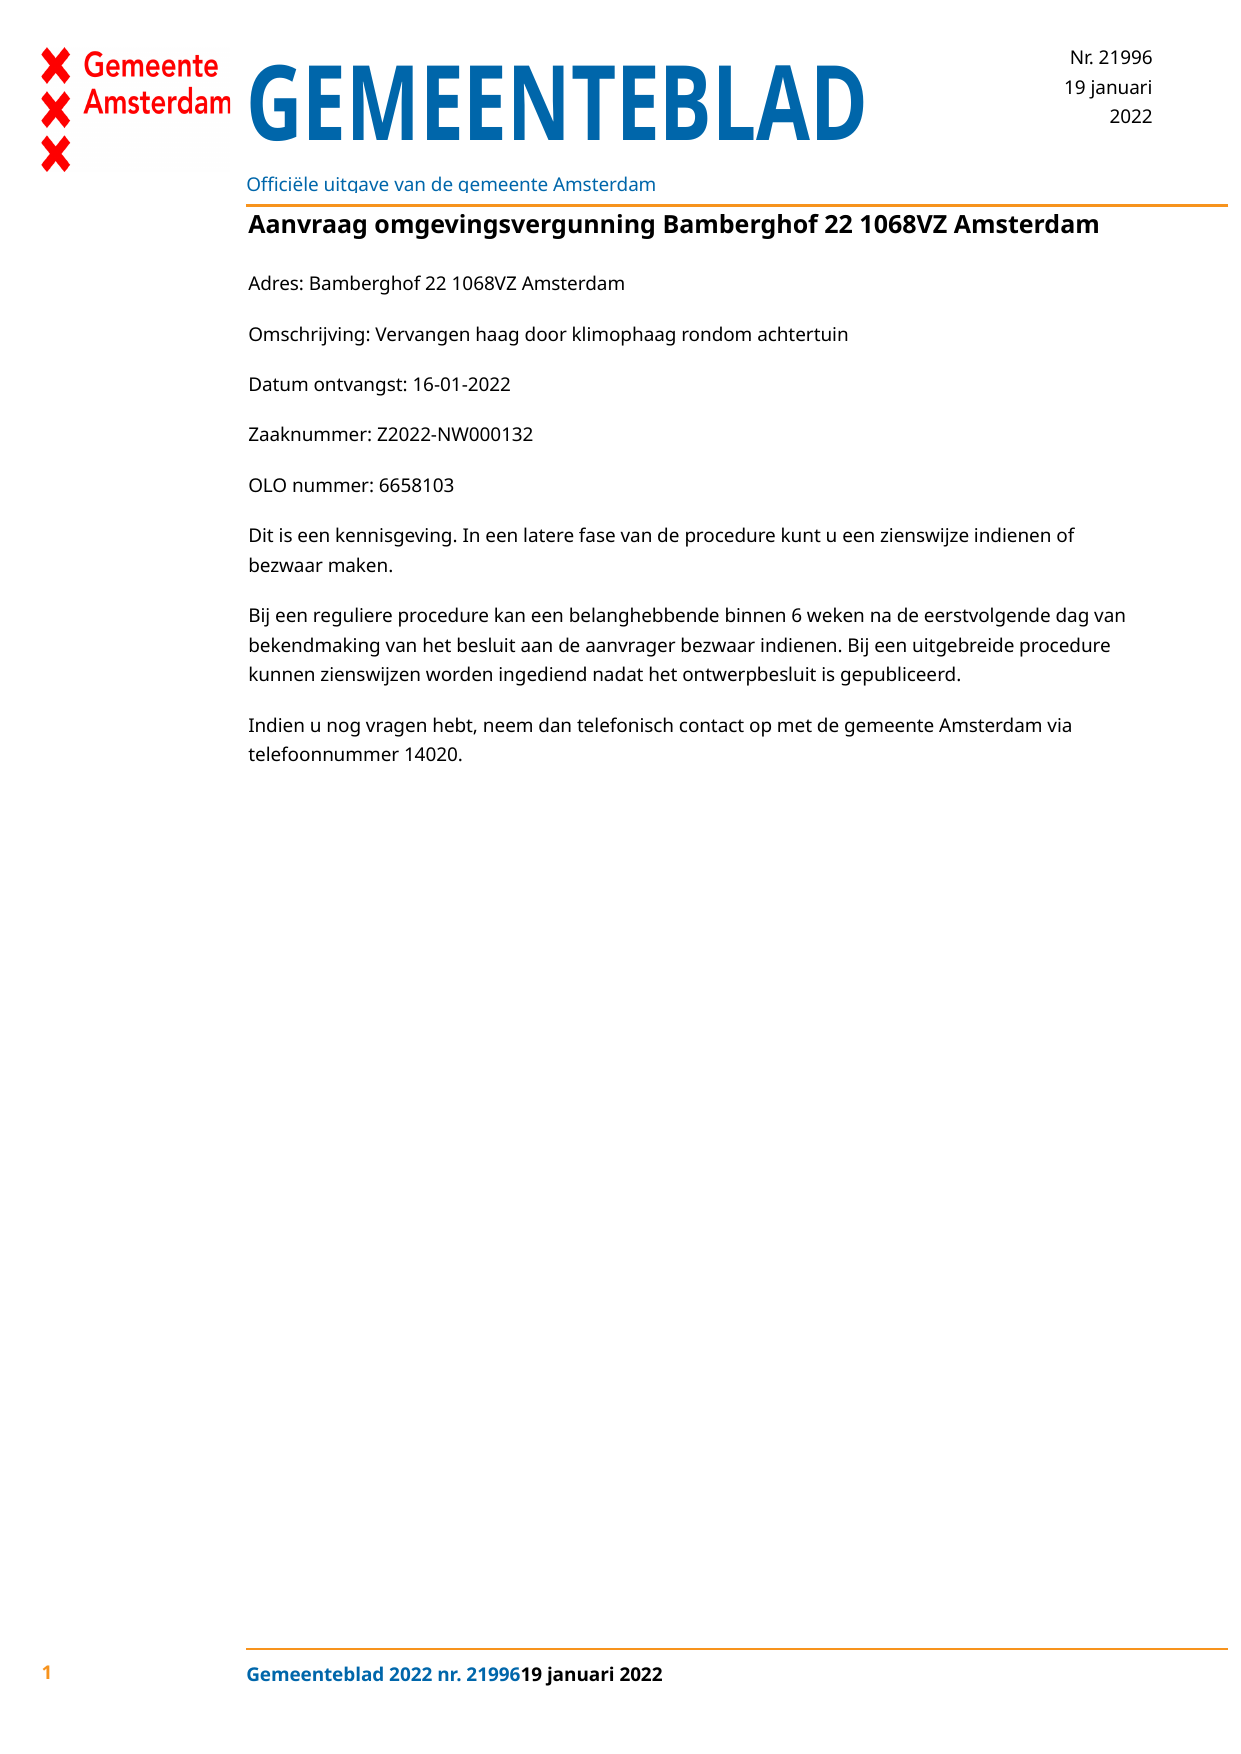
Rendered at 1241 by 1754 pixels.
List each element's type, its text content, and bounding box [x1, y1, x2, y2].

text Indien u nog vragen hebt, neem dan telefonisch contact op met de gemeente Amsterdam via telefoonnummer 14020. [248, 712, 1152, 767]
text Bij een reguliere procedure kan een belanghebbende binnen 6 weken na de eerstvolgende dag van bekendmaking van het besluit aan de aanvrager bezwaar indienen. Bij een uitgebreide procedure kunnen zienswijzen worden ingediend nadat het ontwerpbesluit is gepubliceerd. [248, 602, 1152, 687]
text Omschrijving: Vervangen haag door klimophaag rondom achtertuin [248, 321, 1152, 346]
text Aanvraag omgevingsvergunning Bamberghof 22 1068VZ Amsterdam [248, 207, 1152, 241]
text Zaaknummer: Z2022-NW000132 [248, 422, 1152, 447]
text Dit is een kennisgeving. In een latere fase van de procedure kunt u een zienswijze indienen of bezwaar maken. [248, 522, 1152, 578]
text Adres: Bamberghof 22 1068VZ Amsterdam [248, 270, 1152, 296]
text OLO nummer: 6658103 [248, 472, 1152, 498]
picture [41, 47, 231, 172]
text Datum ontvangst: 16-01-2022 [248, 371, 1152, 397]
